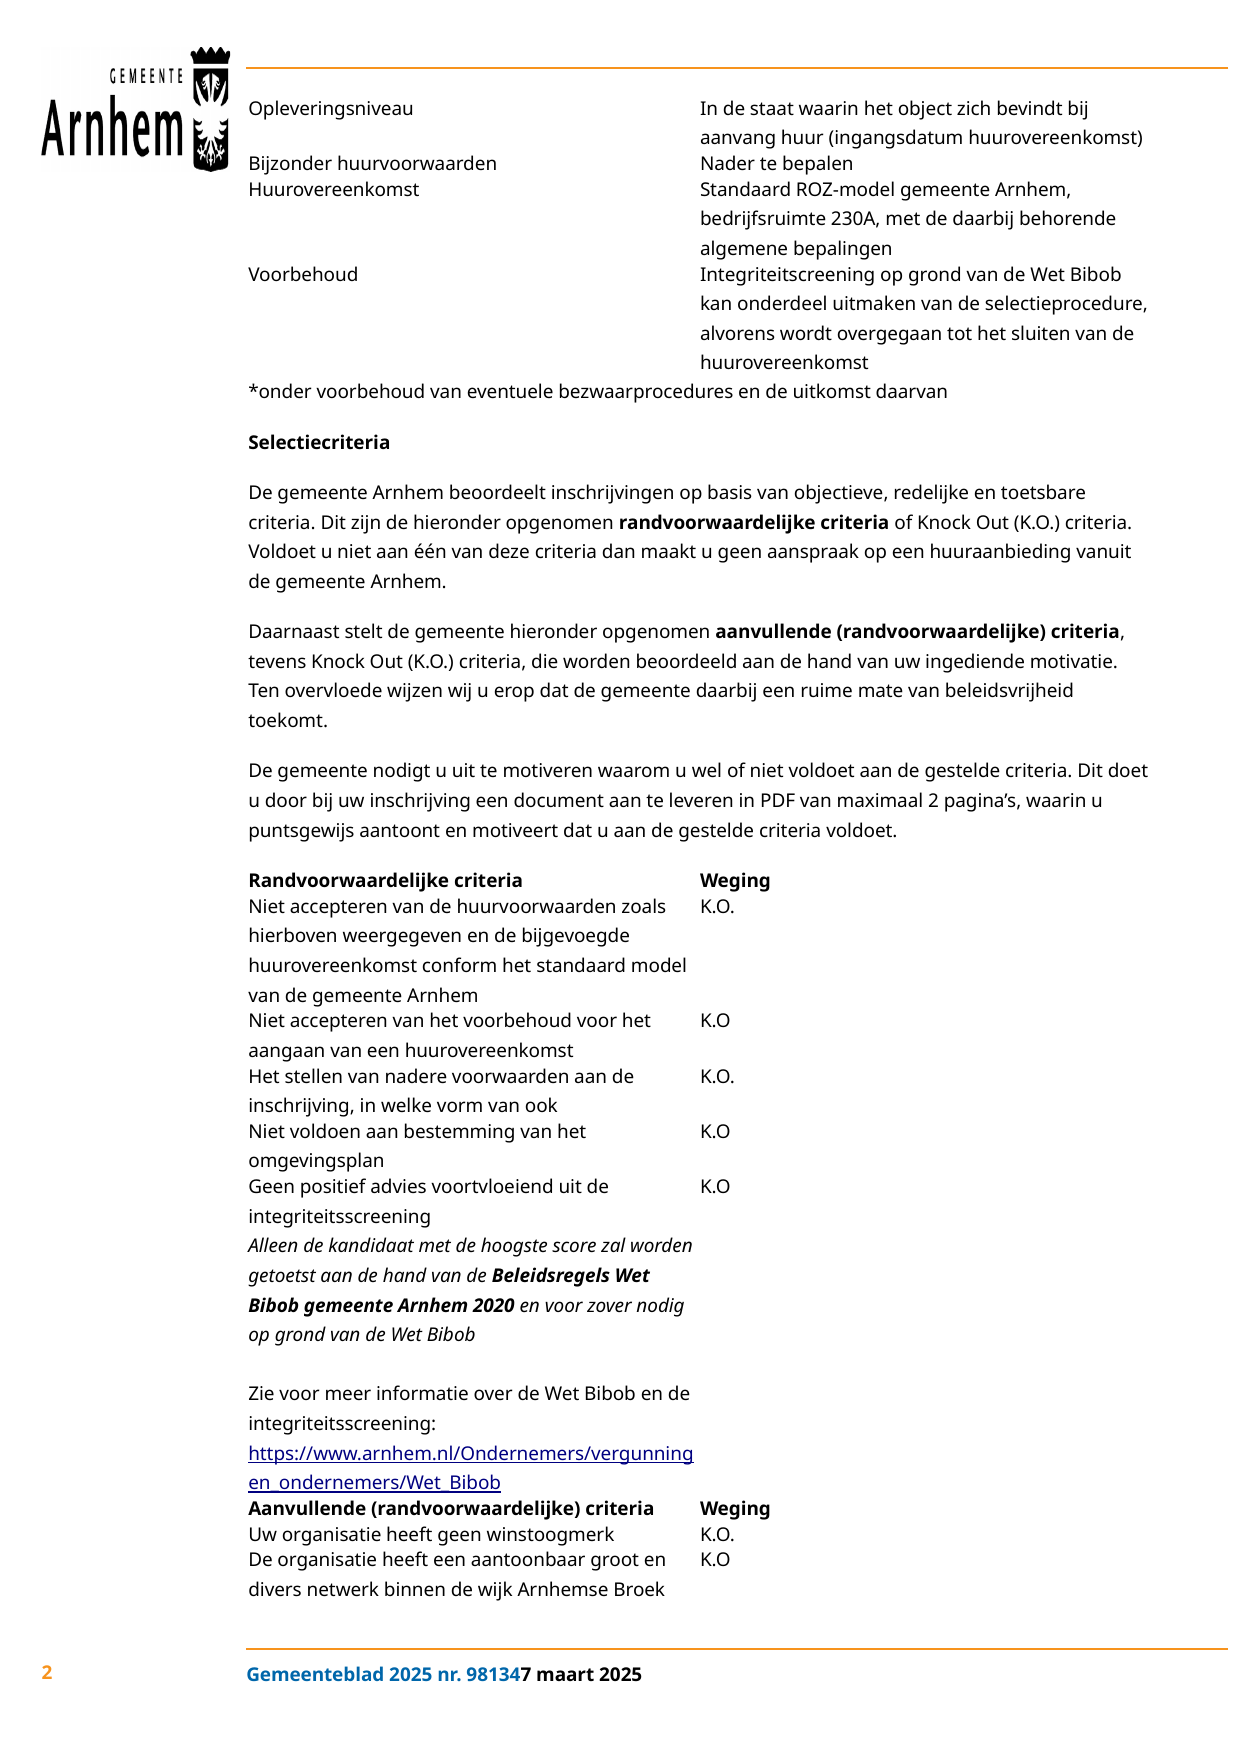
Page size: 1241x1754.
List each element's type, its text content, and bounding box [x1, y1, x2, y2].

table_cell Integriteitscreening op grond van de Wet Bibob kan onderdeel uitmaken van de selectieprocedure, alvorens wordt overgegaan tot het sluiten van de huurovereenkomst [700, 261, 1152, 375]
picture [41, 47, 231, 172]
text De gemeente Arnhem beoordeelt inschrijvingen op basis van objectieve, redelijke en toetsbare criteria. Dit zijn de hieronder opgenomen randvoorwaardelijke criteria of Knock Out (K.O.) criteria. Voldoet u niet aan één van deze criteria dan maakt u geen aanspraak op een huuraanbieding vanuit de gemeente Arnhem. [248, 479, 1152, 594]
table_cell Standaard ROZ-model gemeente Arnhem, bedrijfsruimte 230A, met de daarbij behorende algemene bepalingen [700, 176, 1152, 261]
table_cell Het stellen van nadere voorwaarden aan de inschrijving, in welke vorm van ook [248, 1063, 700, 1118]
table_cell Aanvullende (randvoorwaardelijke) criteria [248, 1495, 700, 1521]
table_cell Opleveringsniveau [248, 95, 700, 150]
table_cell Niet voldoen aan bestemming van het omgevingsplan [248, 1118, 700, 1173]
table_cell De organisatie heeft een aantoonbaar groot en divers netwerk binnen de wijk Arnhemse Broek [248, 1546, 700, 1602]
text *onder voorbehoud van eventuele bezwaarprocedures en de uitkomst daarvan [248, 378, 1152, 404]
table_cell Geen positief advies voortvloeiend uit de integriteitsscreening Alleen de kandidaat met de hoogste score zal worden getoetst aan de hand van de Beleidsregels Wet Bibob gemeente Arnhem 2020 en voor zover nodig op grond van de Wet Bibob Zie voor meer informatie over de Wet Bibob en de integriteitsscreening: https://www.arnhem.nl/Ondernemers/vergunningen_ondernemers/Wet_Bibob [248, 1174, 700, 1495]
text Daarnaast stelt de gemeente hieronder opgenomen aanvullende (randvoorwaardelijke) criteria, tevens Knock Out (K.O.) criteria, die worden beoordeeld aan de hand van uw ingediende motivatie. Ten overvloede wijzen wij u erop dat de gemeente daarbij een ruime mate van beleidsvrijheid toekomt. [248, 618, 1152, 733]
table_cell Niet accepteren van de huurvoorwaarden zoals hierboven weergegeven en de bijgevoegde huurovereenkomst conform het standaard model van de gemeente Arnhem [248, 893, 700, 1007]
table_cell K.O. [700, 1063, 1152, 1118]
table_cell Niet accepteren van het voorbehoud voor het aangaan van een huurovereenkomst [248, 1008, 700, 1063]
table_cell K.O [700, 1008, 1152, 1063]
text Selectiecriteria [248, 429, 1152, 454]
table_cell Weging [700, 1495, 1152, 1521]
table_cell Nader te bepalen [700, 150, 1152, 176]
table_cell K.O [700, 1174, 1152, 1495]
text De gemeente nodigt u uit te motiveren waarom u wel of niet voldoet aan de gestelde criteria. Dit doet u door bij uw inschrijving een document aan te leveren in PDF van maximaal 2 pagina’s, waarin u puntsgewijs aantoont en motiveert dat u aan de gestelde criteria voldoet. [248, 758, 1152, 842]
table_header Weging [700, 867, 1152, 893]
table_cell K.O [700, 1546, 1152, 1602]
table_cell Voorbehoud [248, 261, 700, 375]
table_cell Uw organisatie heeft geen winstoogmerk [248, 1521, 700, 1546]
table_header Randvoorwaardelijke criteria [248, 867, 700, 893]
table_cell K.O. [700, 1521, 1152, 1546]
table_cell In de staat waarin het object zich bevindt bij aanvang huur (ingangsdatum huurovereenkomst) [700, 95, 1152, 150]
table_cell Bijzonder huurvoorwaarden [248, 150, 700, 176]
table_cell Huurovereenkomst [248, 176, 700, 261]
table_cell K.O. [700, 893, 1152, 1007]
table_cell K.O [700, 1118, 1152, 1173]
